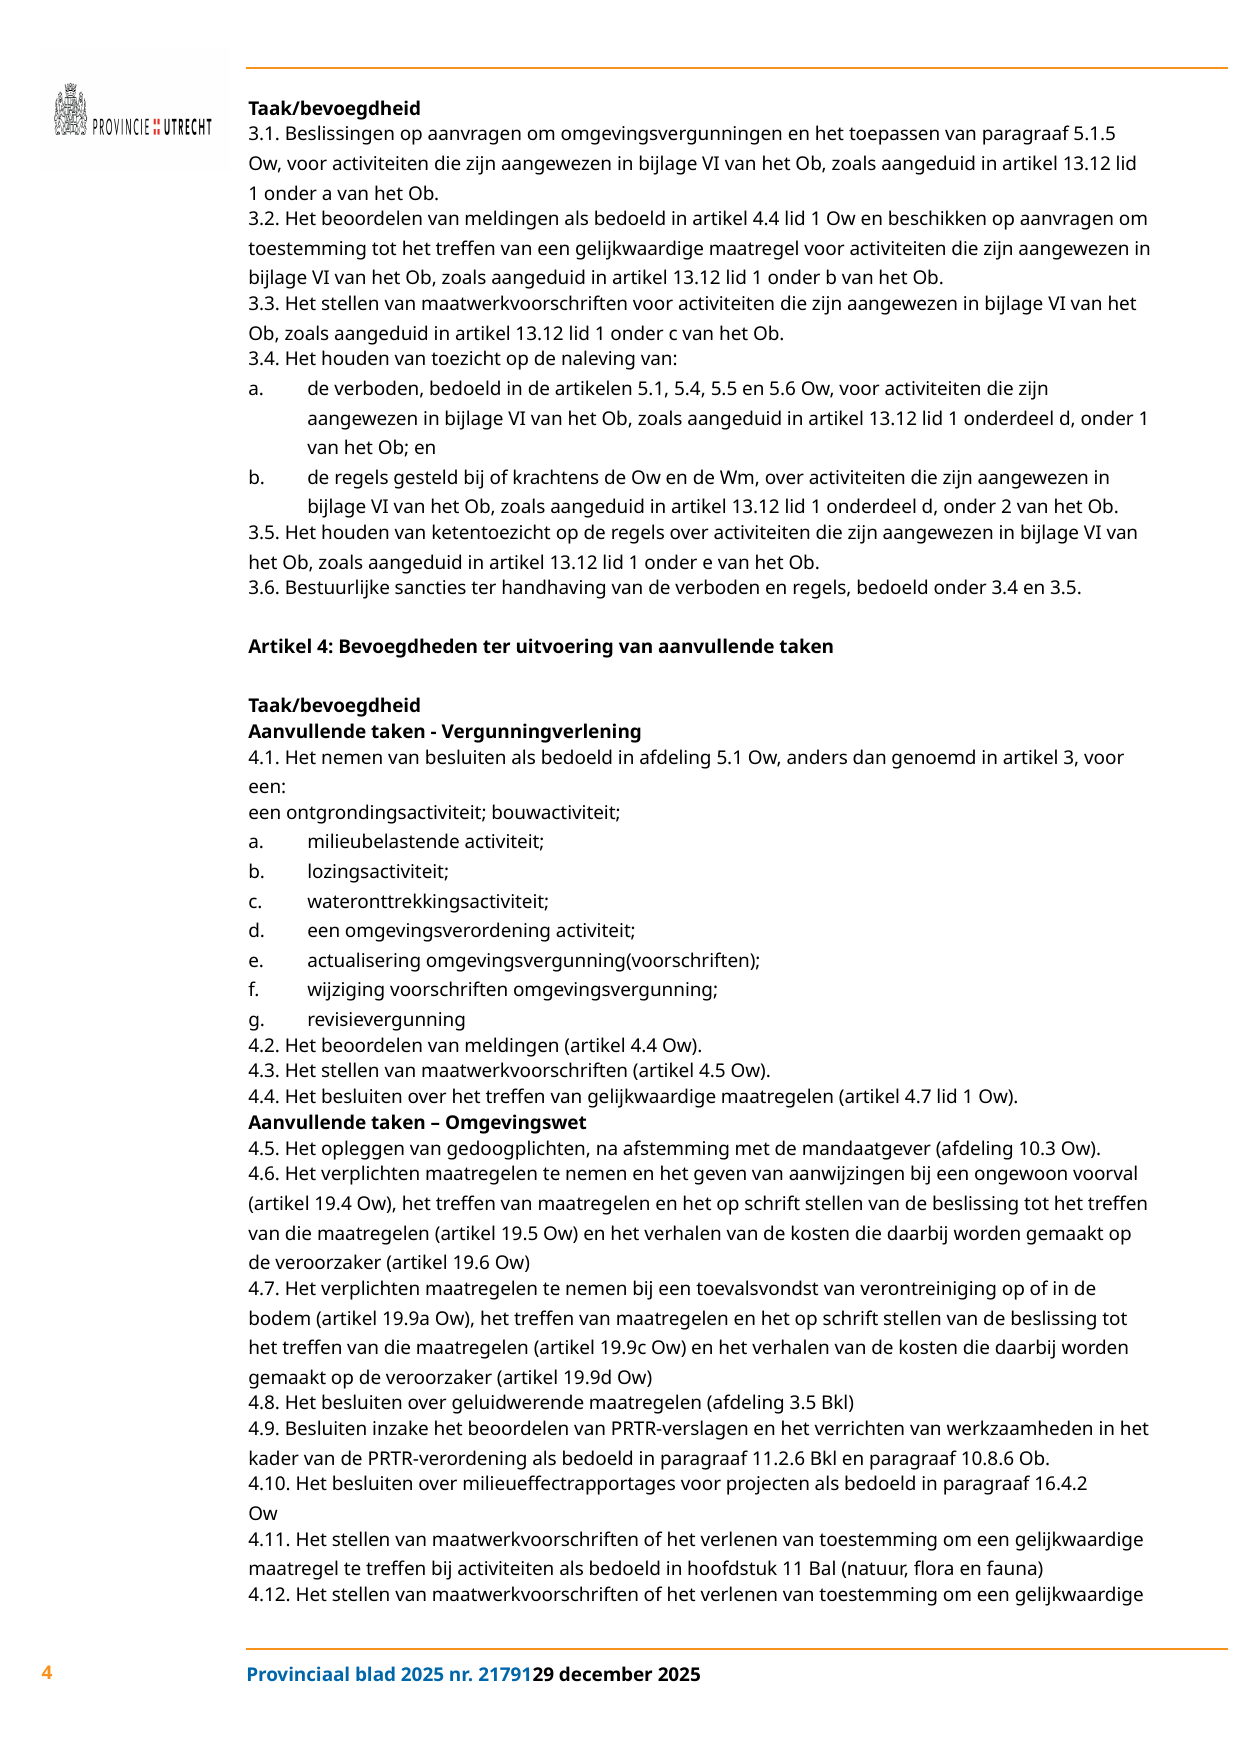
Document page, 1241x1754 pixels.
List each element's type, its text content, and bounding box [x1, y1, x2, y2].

table_cell een ontgrondingsactiviteit; bouwactiviteit; milieubelastende activiteit; lozingsactiviteit; wateronttrekkingsactiviteit; een omgevingsverordening activiteit; actualisering omgevingsvergunning(voorschriften); wijziging voorschriften omgevingsvergunning; revisievergunning [248, 799, 1152, 1032]
table_cell 3.6. Bestuurlijke sancties ter handhaving van de verboden en regels, bedoeld onder 3.4 en 3.5. [248, 575, 1152, 600]
table_header Taak/bevoegdheid [248, 693, 1152, 718]
table_cell Aanvullende taken - Vergunningverlening [248, 718, 1152, 744]
table_cell 4.1. Het nemen van besluiten als bedoeld in afdeling 5.1 Ow, anders dan genoemd in artikel 3, voor een: [248, 744, 1152, 799]
table_header Taak/bevoegdheid [248, 95, 1152, 121]
table_cell 4.4. Het besluiten over het treffen van gelijkwaardige maatregelen (artikel 4.7 lid 1 Ow). [248, 1084, 1152, 1109]
table_cell 4.2. Het beoordelen van meldingen (artikel 4.4 Ow). [248, 1032, 1152, 1058]
picture [41, 47, 231, 172]
table_cell 4.6. Het verplichten maatregelen te nemen en het geven van aanwijzingen bij een ongewoon voorval (artikel 19.4 Ow), het treffen van maatregelen en het op schrift stellen van de beslissing tot het treffen van die maatregelen (artikel 19.5 Ow) en het verhalen van de kosten die daarbij worden gemaakt op de veroorzaker (artikel 19.6 Ow) [248, 1161, 1152, 1275]
table_cell 4.8. Het besluiten over geluidwerende maatregelen (afdeling 3.5 Bkl) [248, 1390, 1152, 1415]
table_cell Aanvullende taken – Omgevingswet [248, 1109, 1152, 1135]
table_cell 3.2. Het beoordelen van meldingen als bedoeld in artikel 4.4 lid 1 Ow en beschikken op aanvragen om toestemming tot het treffen van een gelijkwaardige maatregel voor activiteiten die zijn aangewezen in bijlage VI van het Ob, zoals aangeduid in artikel 13.12 lid 1 onder b van het Ob. [248, 205, 1152, 290]
table_cell 4.10. Het besluiten over milieueffectrapportages voor projecten als bedoeld in paragraaf 16.4.2 Ow [248, 1471, 1152, 1526]
table_cell 3.4. Het houden van toezicht op de naleving van: de verboden, bedoeld in de artikelen 5.1, 5.4, 5.5 en 5.6 Ow, voor activiteiten die zijn aangewezen in bijlage VI van het Ob, zoals aangeduid in artikel 13.12 lid 1 onderdeel d, onder 1 van het Ob; en de regels gesteld bij of krachtens de Ow en de Wm, over activiteiten die zijn aangewezen in bijlage VI van het Ob, zoals aangeduid in artikel 13.12 lid 1 onderdeel d, onder 2 van het Ob. [248, 346, 1152, 519]
table_cell 4.5. Het opleggen van gedoogplichten, na afstemming met de mandaatgever (afdeling 10.3 Ow). [248, 1135, 1152, 1161]
table_cell 3.1. Beslissingen op aanvragen om omgevingsvergunningen en het toepassen van paragraaf 5.1.5 Ow, voor activiteiten die zijn aangewezen in bijlage VI van het Ob, zoals aangeduid in artikel 13.12 lid 1 onder a van het Ob. [248, 121, 1152, 205]
table_cell 4.12. Het stellen van maatwerkvoorschriften of het verlenen van toestemming om een gelijkwaardige [248, 1581, 1152, 1607]
table_cell 4.7. Het verplichten maatregelen te nemen bij een toevalsvondst van verontreiniging op of in de bodem (artikel 19.9a Ow), het treffen van maatregelen en het op schrift stellen van de beslissing tot het treffen van die maatregelen (artikel 19.9c Ow) en het verhalen van de kosten die daarbij worden gemaakt op de veroorzaker (artikel 19.9d Ow) [248, 1275, 1152, 1389]
table_cell 4.9. Besluiten inzake het beoordelen van PRTR-verslagen en het verrichten van werkzaamheden in het kader van de PRTR-verordening als bedoeld in paragraaf 11.2.6 Bkl en paragraaf 10.8.6 Ob. [248, 1415, 1152, 1471]
table_cell 3.5. Het houden van ketentoezicht op de regels over activiteiten die zijn aangewezen in bijlage VI van het Ob, zoals aangeduid in artikel 13.12 lid 1 onder e van het Ob. [248, 519, 1152, 574]
table_cell 4.11. Het stellen van maatwerkvoorschriften of het verlenen van toestemming om een gelijkwaardige maatregel te treffen bij activiteiten als bedoeld in hoofdstuk 11 Bal (natuur, flora en fauna) [248, 1526, 1152, 1581]
table_cell 4.3. Het stellen van maatwerkvoorschriften (artikel 4.5 Ow). [248, 1058, 1152, 1083]
text Artikel 4: Bevoegdheden ter uitvoering van aanvullende taken [248, 633, 1152, 659]
table_cell 3.3. Het stellen van maatwerkvoorschriften voor activiteiten die zijn aangewezen in bijlage VI van het Ob, zoals aangeduid in artikel 13.12 lid 1 onder c van het Ob. [248, 290, 1152, 346]
